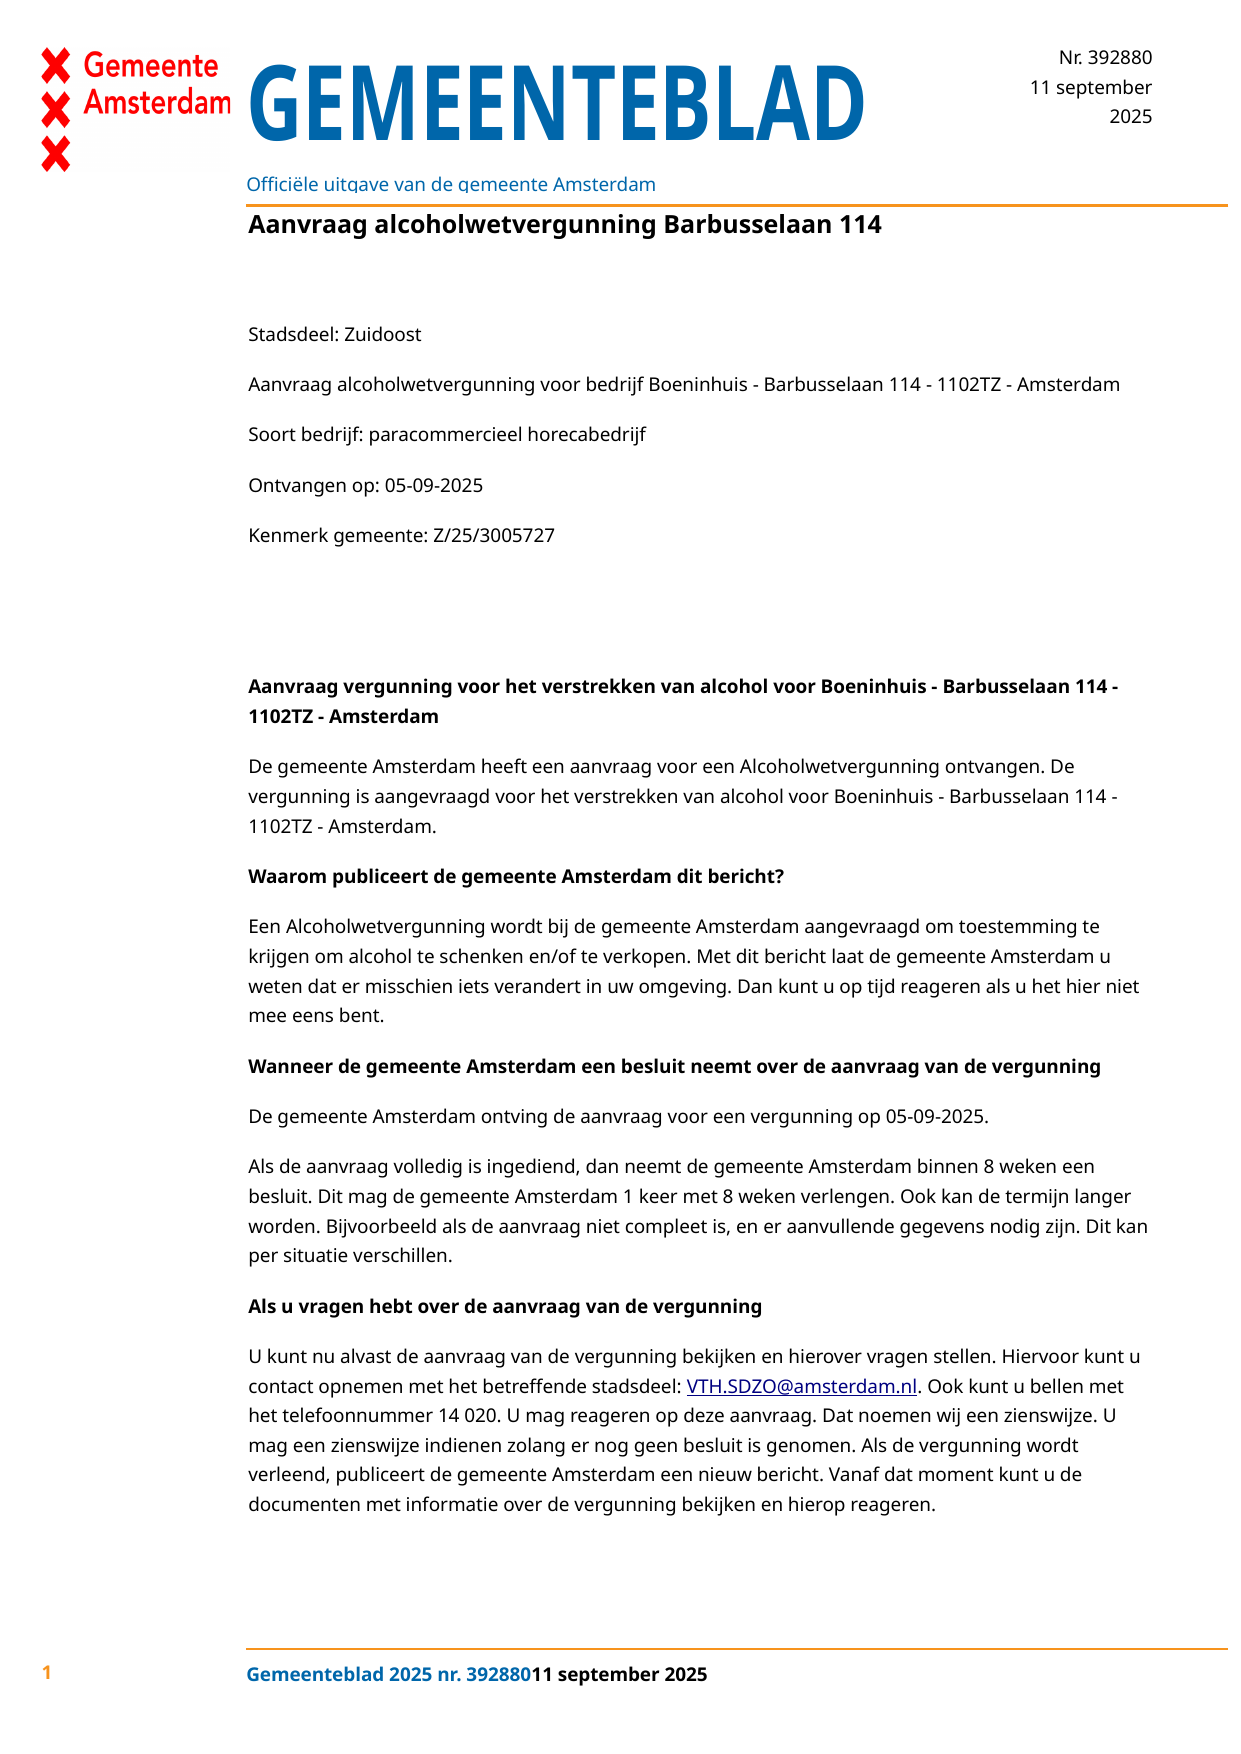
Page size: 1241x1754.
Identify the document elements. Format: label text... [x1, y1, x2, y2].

text Een Alcoholwetvergunning wordt bij de gemeente Amsterdam aangevraagd om toestemming te krijgen om alcohol te schenken en/of te verkopen. Met dit bericht laat de gemeente Amsterdam u weten dat er misschien iets verandert in uw omgeving. Dan kunt u op tijd reageren als u het hier niet mee eens bent. [248, 914, 1152, 1028]
text Kenmerk gemeente: Z/25/3005727 [248, 522, 1152, 548]
text De gemeente Amsterdam heeft een aanvraag voor een Alcoholwetvergunning ontvangen. De vergunning is aangevraagd voor het verstrekken van alcohol voor Boeninhuis - Barbusselaan 114 - 1102TZ - Amsterdam. [248, 754, 1152, 838]
text Wanneer de gemeente Amsterdam een besluit neemt over de aanvraag van de vergunning [248, 1053, 1152, 1078]
text Soort bedrijf: paracommercieel horecabedrijf [248, 422, 1152, 447]
text Aanvraag alcoholwetvergunning Barbusselaan 114 [248, 207, 1152, 241]
text Als de aanvraag volledig is ingediend, dan neemt de gemeente Amsterdam binnen 8 weken een besluit. Dit mag de gemeente Amsterdam 1 keer met 8 weken verlengen. Ook kan de termijn langer worden. Bijvoorbeeld als de aanvraag niet compleet is, en er aanvullende gegevens nodig zijn. Dit kan per situatie verschillen. [248, 1154, 1152, 1268]
text Aanvraag vergunning voor het verstrekken van alcohol voor Boeninhuis - Barbusselaan 114 - 1102TZ - Amsterdam [248, 674, 1152, 729]
text Stadsdeel: Zuidoost [248, 321, 1152, 346]
text De gemeente Amsterdam ontving de aanvraag voor een vergunning op 05-09-2025. [248, 1103, 1152, 1129]
text Aanvraag alcoholwetvergunning voor bedrijf Boeninhuis - Barbusselaan 114 - 1102TZ - Amsterdam [248, 371, 1152, 397]
text U kunt nu alvast de aanvraag van de vergunning bekijken en hierover vragen stellen. Hiervoor kunt u contact opnemen met het betreffende stadsdeel: VTH.SDZO@amsterdam.nl. Ook kunt u bellen met het telefoonnummer 14 020. U mag reageren op deze aanvraag. Dat noemen wij een zienswijze. U mag een zienswijze indienen zolang er nog geen besluit is genomen. Als de vergunning wordt verleend, publiceert de gemeente Amsterdam een nieuw bericht. Vanaf dat moment kunt u de documenten met informatie over de vergunning bekijken en hierop reageren. [248, 1343, 1152, 1517]
text Waarom publiceert de gemeente Amsterdam dit bericht? [248, 863, 1152, 889]
text Als u vragen hebt over de aanvraag van de vergunning [248, 1293, 1152, 1318]
text Ontvangen op: 05-09-2025 [248, 472, 1152, 498]
picture [41, 47, 231, 172]
